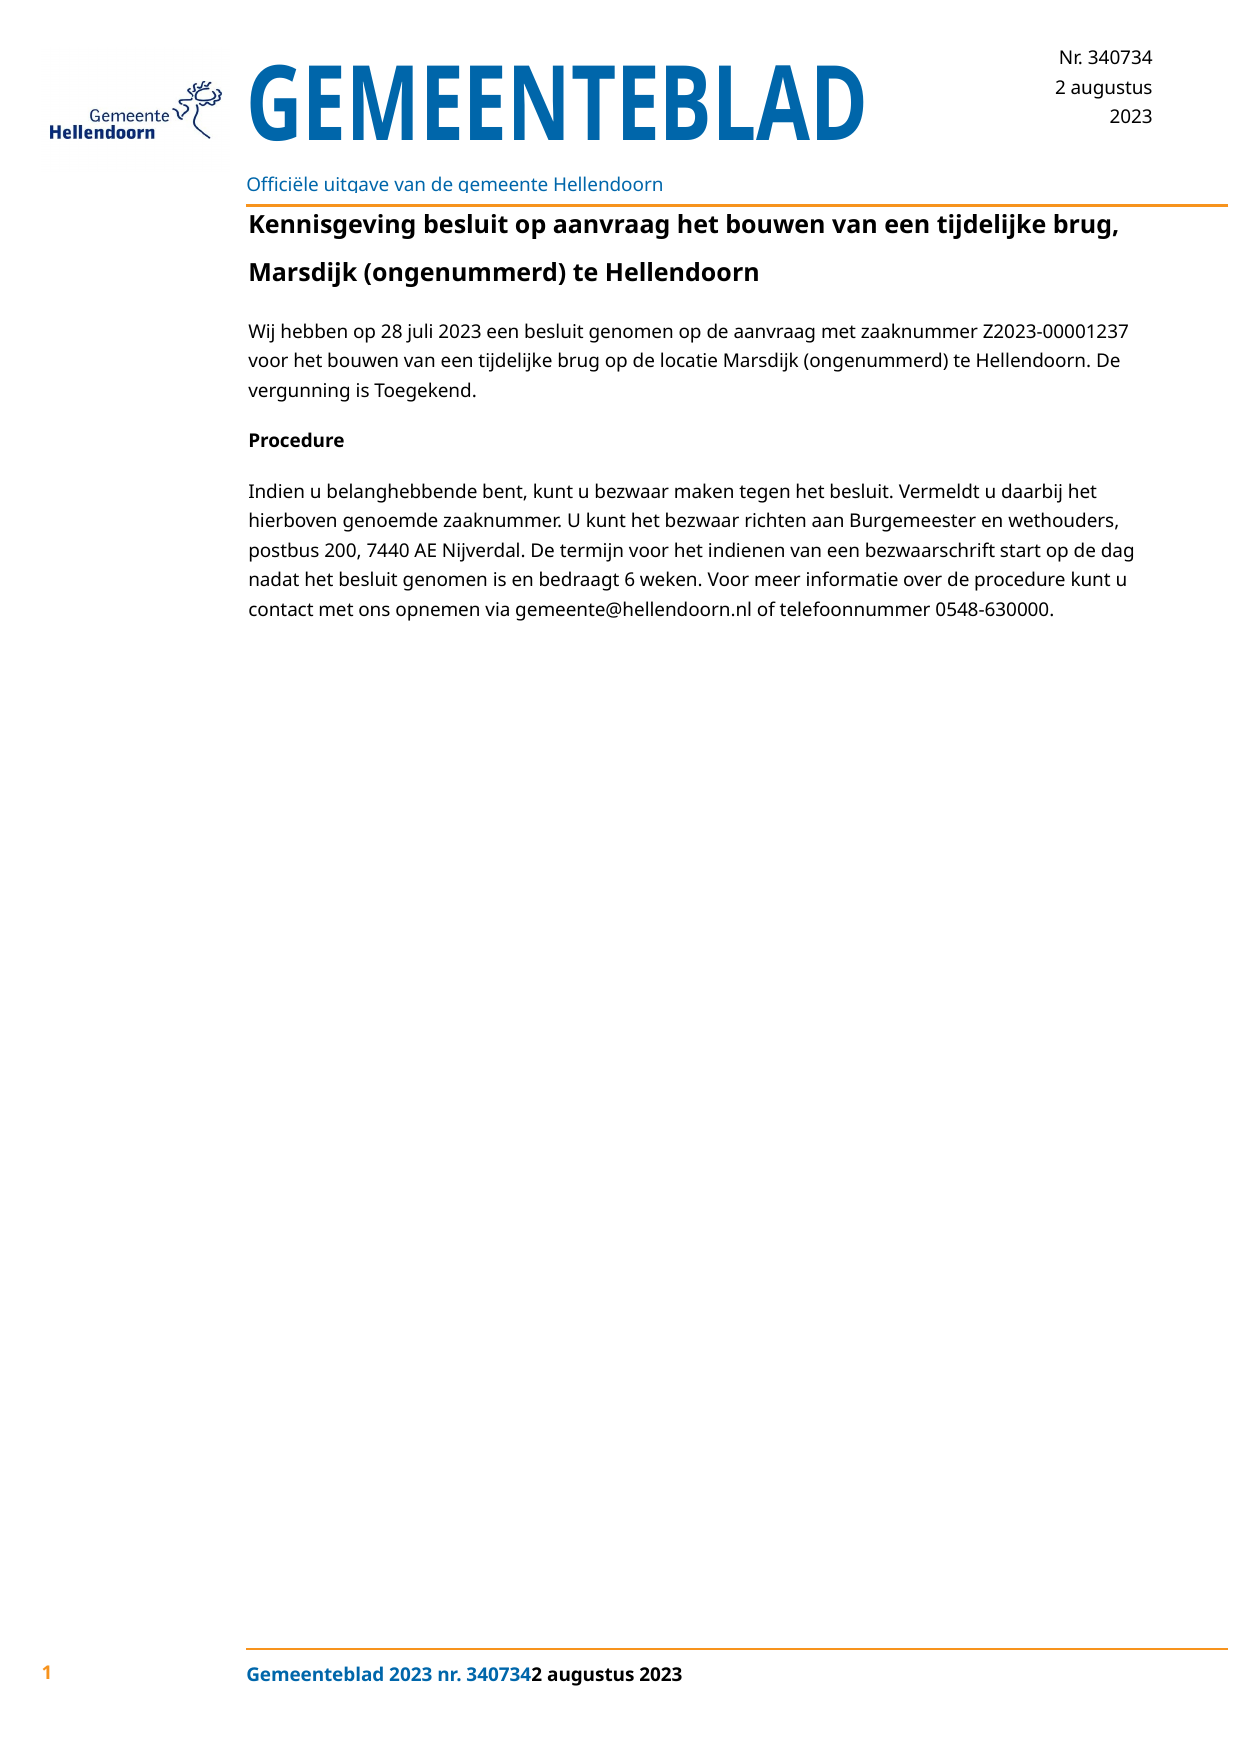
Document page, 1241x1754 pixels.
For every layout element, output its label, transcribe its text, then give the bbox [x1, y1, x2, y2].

text Wij hebben op 28 juli 2023 een besluit genomen op de aanvraag met zaaknummer Z2023-00001237 voor het bouwen van een tijdelijke brug op de locatie Marsdijk (ongenummerd) te Hellendoorn. De vergunning is Toegekend. [248, 318, 1152, 403]
text Kennisgeving besluit op aanvraag het bouwen van een tijdelijke brug, Marsdijk (ongenummerd) te Hellendoorn [248, 207, 1152, 288]
picture [41, 47, 231, 172]
text Indien u belanghebbende bent, kunt u bezwaar maken tegen het besluit. Vermeldt u daarbij het hierboven genoemde zaaknummer. U kunt het bezwaar richten aan Burgemeester en wethouders, postbus 200, 7440 AE Nijverdal. De termijn voor het indienen van een bezwaarschrift start op de dag nadat het besluit genomen is en bedraagt 6 weken. Voor meer informatie over de procedure kunt u contact met ons opnemen via gemeente@hellendoorn.nl of telefoonnummer 0548-630000. [248, 478, 1152, 622]
text Procedure [248, 427, 1152, 453]
